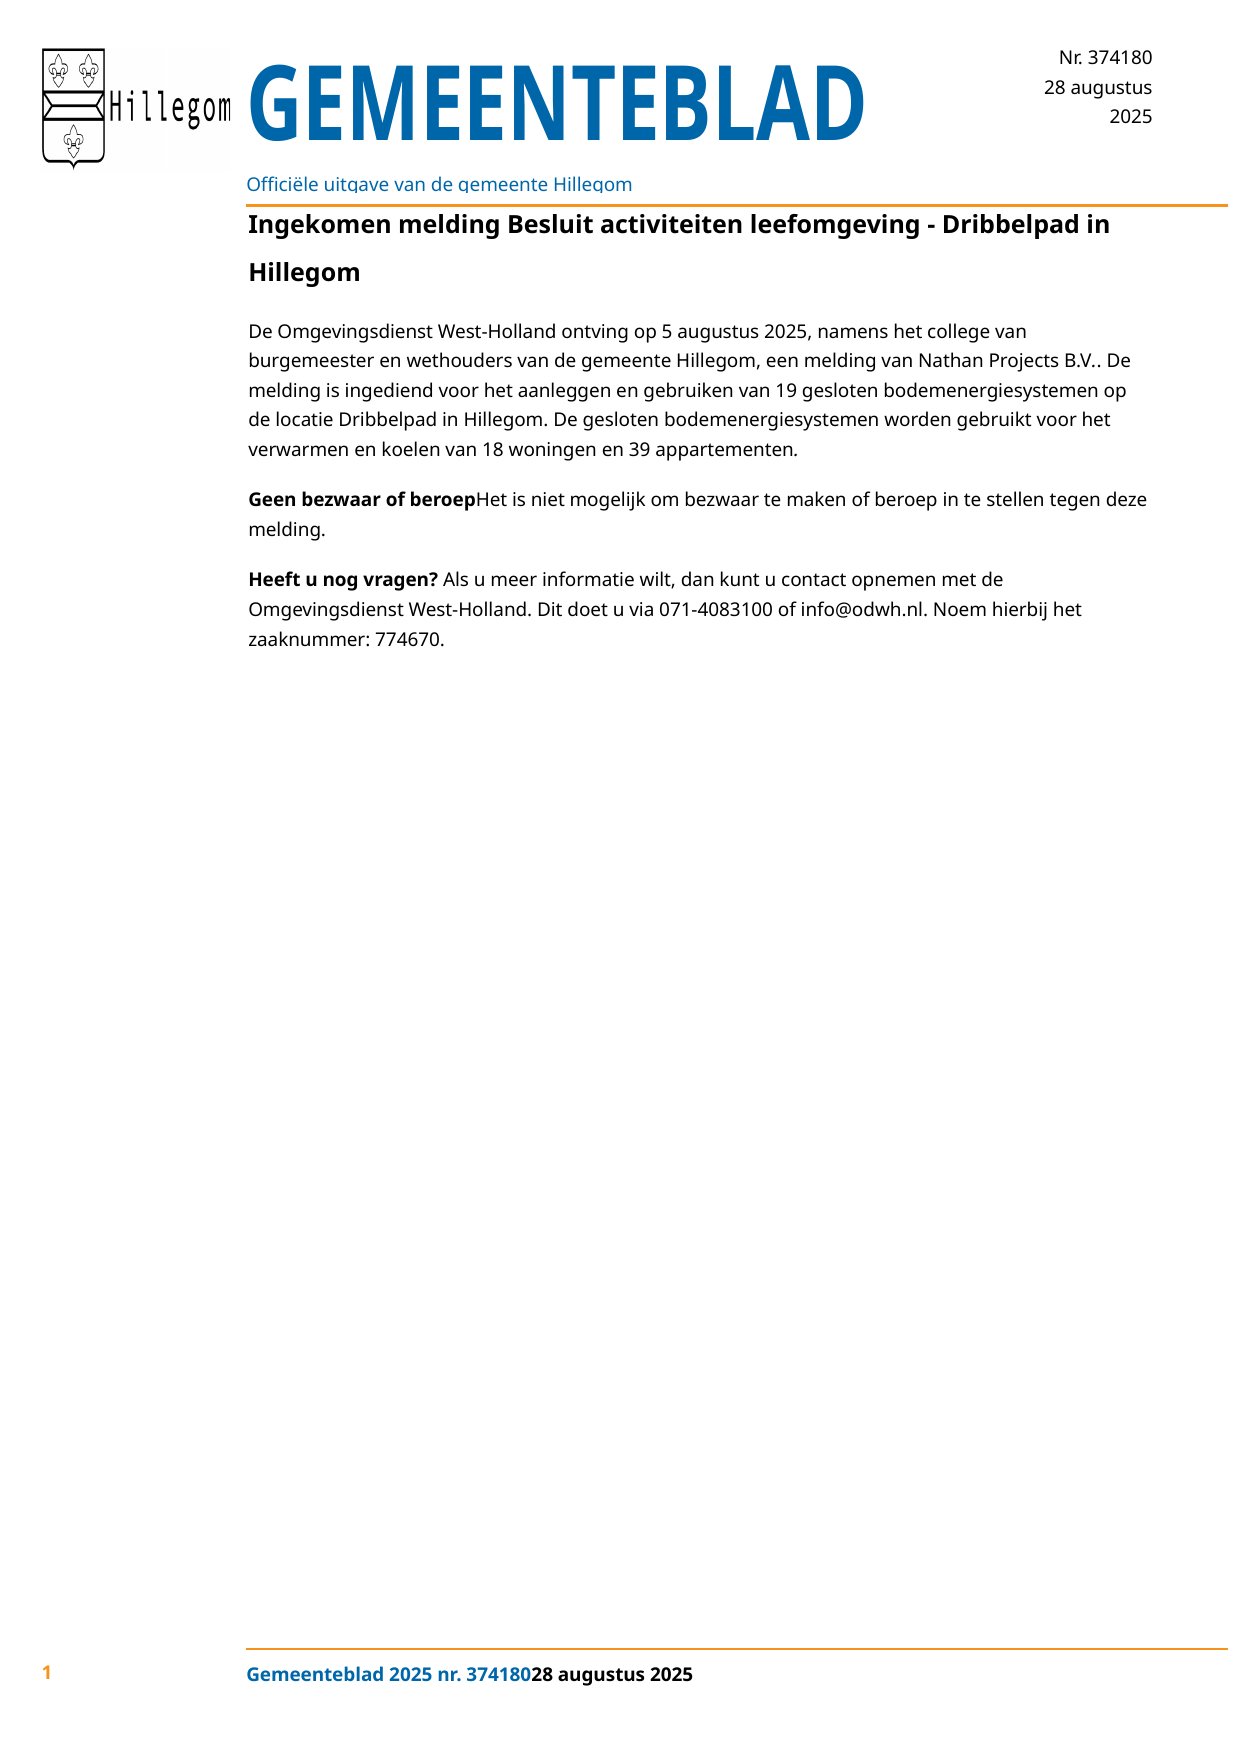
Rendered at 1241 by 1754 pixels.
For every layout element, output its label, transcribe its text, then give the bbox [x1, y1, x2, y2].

picture [41, 47, 231, 172]
text Heeft u nog vragen? Als u meer informatie wilt, dan kunt u contact opnemen met de Omgevingsdienst West-Holland. Dit doet u via 071-4083100 of info@odwh.nl. Noem hierbij het zaaknummer: 774670. [248, 567, 1152, 652]
text Ingekomen melding Besluit activiteiten leefomgeving - Dribbelpad in Hillegom [248, 207, 1152, 288]
text Geen bezwaar of beroepHet is niet mogelijk om bezwaar te maken of beroep in te stellen tegen deze melding. [248, 487, 1152, 542]
text De Omgevingsdienst West-Holland ontving op 5 augustus 2025, namens het college van burgemeester en wethouders van de gemeente Hillegom, een melding van Nathan Projects B.V.. De melding is ingediend voor het aanleggen en gebruiken van 19 gesloten bodemenergiesystemen op de locatie Dribbelpad in Hillegom. De gesloten bodemenergiesystemen worden gebruikt voor het verwarmen en koelen van 18 woningen en 39 appartementen. [248, 318, 1152, 462]
